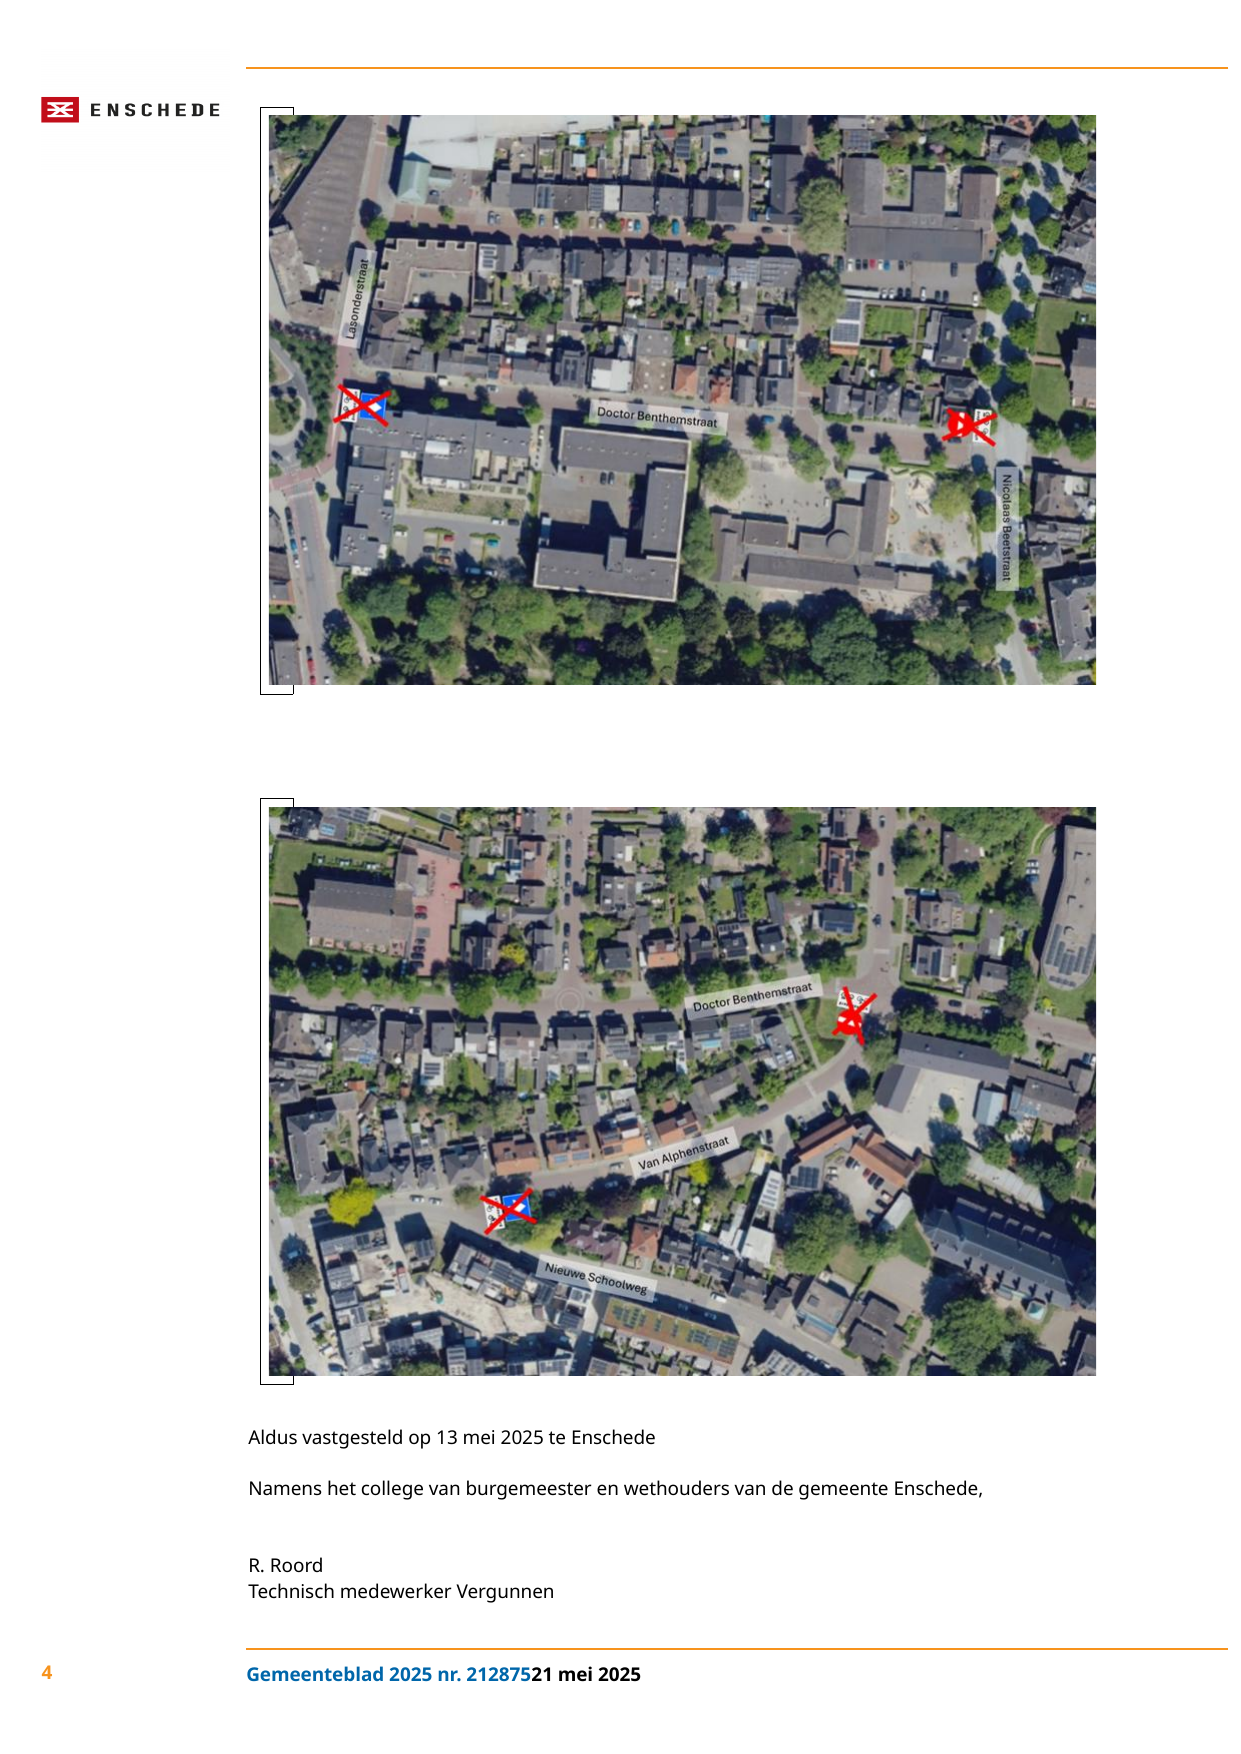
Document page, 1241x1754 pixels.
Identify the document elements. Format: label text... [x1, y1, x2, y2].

text Namens het college van burgemeester en wethouders van de gemeente Enschede, [248, 1475, 1152, 1501]
picture [268, 807, 1097, 1376]
picture [41, 47, 231, 172]
text Technisch medewerker Vergunnen [248, 1578, 1152, 1604]
text R. Roord [248, 1553, 1152, 1578]
picture [268, 115, 1097, 685]
text Aldus vastgesteld op 13 mei 2025 te Enschede [248, 1424, 1152, 1450]
